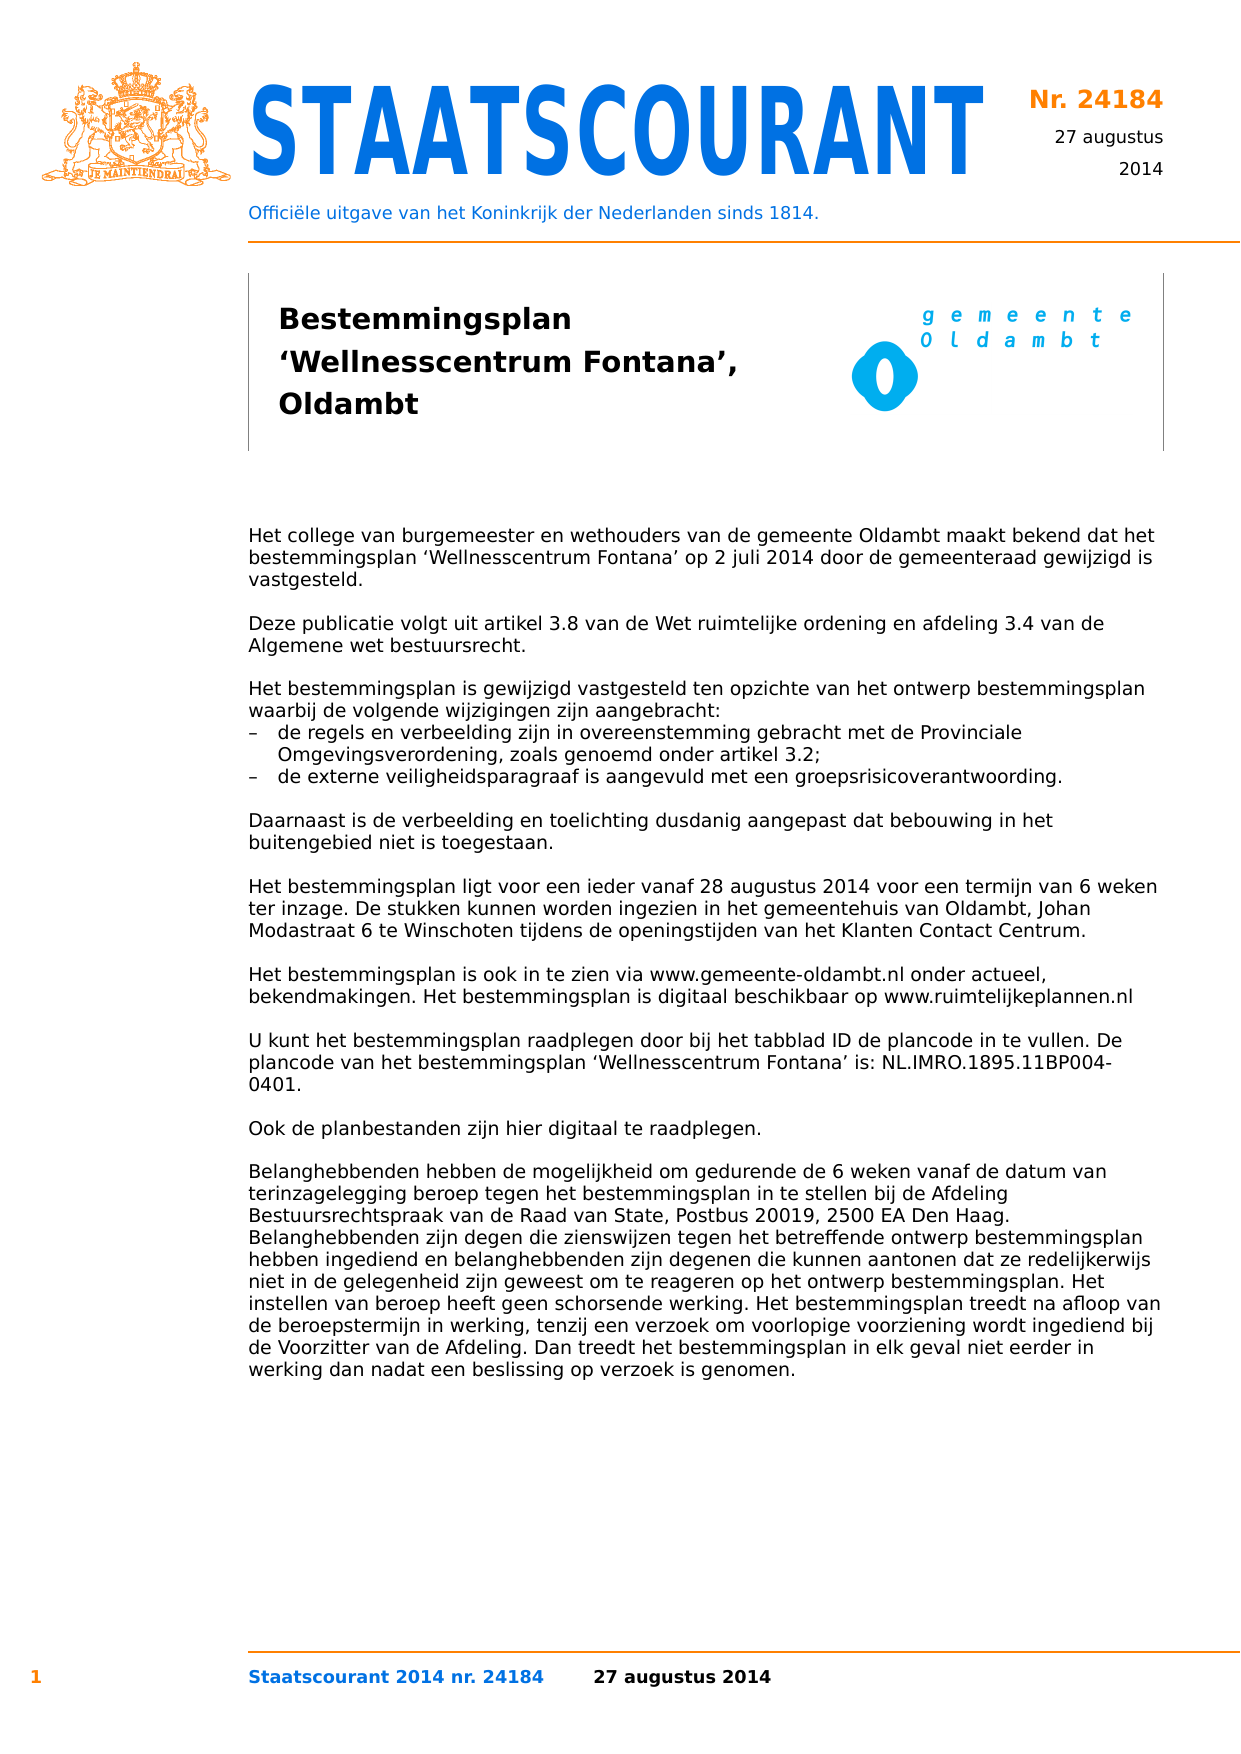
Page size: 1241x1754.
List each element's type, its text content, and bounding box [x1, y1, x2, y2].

picture [41, 62, 231, 186]
text Daarnaast is de verbeelding en toelichting dusdanig aangepast dat bebouwing in het buitengebied niet is toegestaan. [248, 810, 1163, 854]
table_header STAATSCOURANT [248, 62, 998, 203]
text Het bestemmingsplan is gewijzigd vastgesteld ten opzichte van het ontwerp bestemmingsplan waarbij de volgende wijzigingen zijn aangebracht: [248, 678, 1163, 722]
text Belanghebbenden hebben de mogelijkheid om gedurende de 6 weken vanaf de datum van terinzagelegging beroep tegen het bestemmingsplan in te stellen bij de Afdeling Bestuursrechtspraak van de Raad van State, Postbus 20019, 2500 EA Den Haag. Belanghebbenden zijn degen die zienswijzen tegen het betreffende ontwerp bestemmingsplan hebben ingediend en belanghebbenden zijn degenen die kunnen aantonen dat ze redelijkerwijs niet in de gelegenheid zijn geweest om te reageren op het ontwerp bestemmingsplan. Het instellen van beroep heeft geen schorsende werking. Het bestemmingsplan treedt na afloop van de beroepstermijn in werking, tenzij een verzoek om voorlopige voorziening wordt ingediend bij de Voorzitter van de Afdeling. Dan treedt het bestemmingsplan in elk geval niet eerder in werking dan nadat een beslissing op verzoek is genomen. [248, 1161, 1163, 1381]
table_cell 2014 [998, 153, 1240, 203]
text Deze publicatie volgt uit artikel 3.8 van de Wet ruimtelijke ordening en afdeling 3.4 van de Algemene wet bestuursrecht. [248, 612, 1163, 656]
table_header [25, 62, 248, 241]
text – de externe veiligheidsparagraaf is aangevuld met een groepsrisicoverantwoording. [248, 766, 1163, 788]
table_cell Officiële uitgave van het Koninkrijk der Nederlanden sinds 1814. [248, 203, 1240, 241]
text U kunt het bestemmingsplan raadplegen door bij het tabblad ID de plancode in te vullen. De plancode van het bestemmingsplan ‘Wellnesscentrum Fontana’ is: NL.IMRO.1895.11BP004-0401. [248, 1029, 1163, 1096]
text Het bestemmingsplan is ook in te zien via www.gemeente-oldambt.nl onder actueel, bekendmakingen. Het bestemmingsplan is digitaal beschikbaar op www.ruimtelijkeplannen.nl [248, 964, 1163, 1008]
text Het bestemmingsplan ligt voor een ieder vanaf 28 augustus 2014 voor een termijn van 6 weken ter inzage. De stukken kunnen worden ingezien in het gemeentehuis van Oldambt, Johan Modastraat 6 te Winschoten tijdens de openingstijden van het Klanten Contact Centrum. [248, 876, 1163, 942]
text Het college van burgemeester en wethouders van de gemeente Oldambt maakt bekend dat het bestemmingsplan ‘Wellnesscentrum Fontana’ op 2 juli 2014 door de gemeenteraad gewijzigd is vastgesteld. [248, 525, 1163, 591]
table_header Nr. 24184 [998, 62, 1240, 121]
table_cell 27 augustus [998, 121, 1240, 153]
picture [850, 302, 1134, 415]
text Ook de planbestanden zijn hier digitaal te raadplegen. [248, 1117, 1163, 1139]
text – de regels en verbeelding zijn in overeenstemming gebracht met de Provinciale Omgevingsverordening, zoals genoemd onder artikel 3.2; [248, 722, 1163, 766]
subtitle Bestemmingsplan ‘Wellnesscentrum Fontana’, Oldambt [249, 273, 1163, 451]
